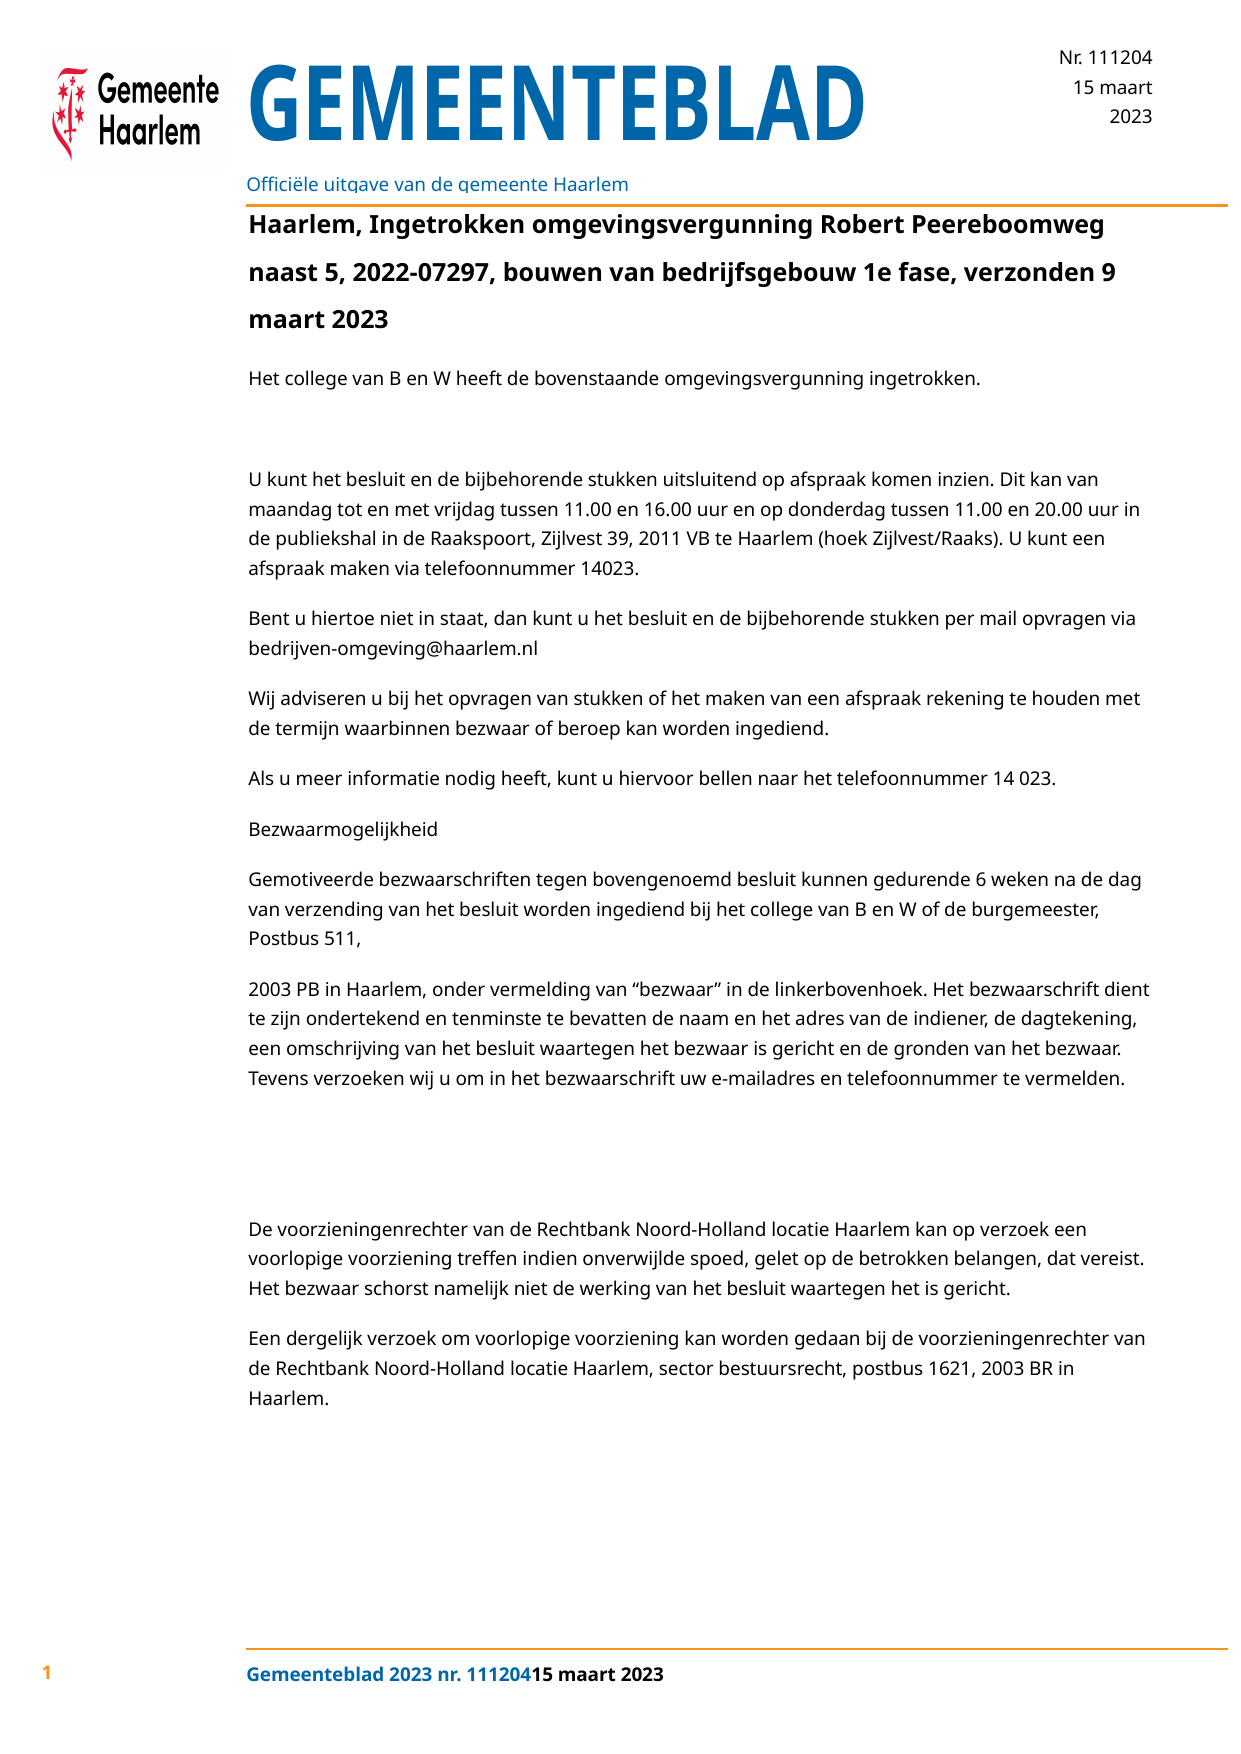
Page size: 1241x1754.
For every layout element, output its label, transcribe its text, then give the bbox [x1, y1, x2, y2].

picture [41, 47, 231, 172]
text Een dergelijk verzoek om voorlopige voorziening kan worden gedaan bij de voorzieningenrechter van de Rechtbank Noord-Holland locatie Haarlem, sector bestuursrecht, postbus 1621, 2003 BR in Haarlem. [248, 1326, 1152, 1410]
text Wij adviseren u bij het opvragen van stukken of het maken van een afspraak rekening te houden met de termijn waarbinnen bezwaar of beroep kan worden ingediend. [248, 686, 1152, 741]
text Het college van B en W heeft de bovenstaande omgevingsvergunning ingetrokken. [248, 366, 1152, 391]
text Bent u hiertoe niet in staat, dan kunt u het besluit en de bijbehorende stukken per mail opvragen via bedrijven-omgeving@haarlem.nl [248, 606, 1152, 661]
text Gemotiveerde bezwaarschriften tegen bovengenoemd besluit kunnen gedurende 6 weken na de dag van verzending van het besluit worden ingediend bij het college van B en W of de burgemeester, Postbus 511, [248, 866, 1152, 951]
text Bezwaarmogelijkheid [248, 816, 1152, 842]
text Haarlem, Ingetrokken omgevingsvergunning Robert Peereboomweg naast 5, 2022-07297, bouwen van bedrijfsgebouw 1e fase, verzonden 9 maart 2023 [248, 207, 1152, 336]
text 2003 PB in Haarlem, onder vermelding van “bezwaar” in de linkerbovenhoek. Het bezwaarschrift dient te zijn ondertekend en tenminste te bevatten de naam en het adres van de indiener, de dagtekening, een omschrijving van het besluit waartegen het bezwaar is gericht en de gronden van het bezwaar. Tevens verzoeken wij u om in het bezwaarschrift uw e-mailadres en telefoonnummer te vermelden. [248, 976, 1152, 1090]
text Als u meer informatie nodig heeft, kunt u hiervoor bellen naar het telefoonnummer 14 023. [248, 766, 1152, 791]
text De voorzieningenrechter van de Rechtbank Noord-Holland locatie Haarlem kan op verzoek een voorlopige voorziening treffen indien onverwijlde spoed, gelet op de betrokken belangen, dat vereist. Het bezwaar schorst namelijk niet de werking van het besluit waartegen het is gericht. [248, 1216, 1152, 1301]
text U kunt het besluit en de bijbehorende stukken uitsluitend op afspraak komen inzien. Dit kan van maandag tot en met vrijdag tussen 11.00 en 16.00 uur en op donderdag tussen 11.00 en 20.00 uur in de publiekshal in de Raakspoort, Zijlvest 39, 2011 VB te Haarlem (hoek Zijlvest/Raaks). U kunt een afspraak maken via telefoonnummer 14023. [248, 466, 1152, 581]
